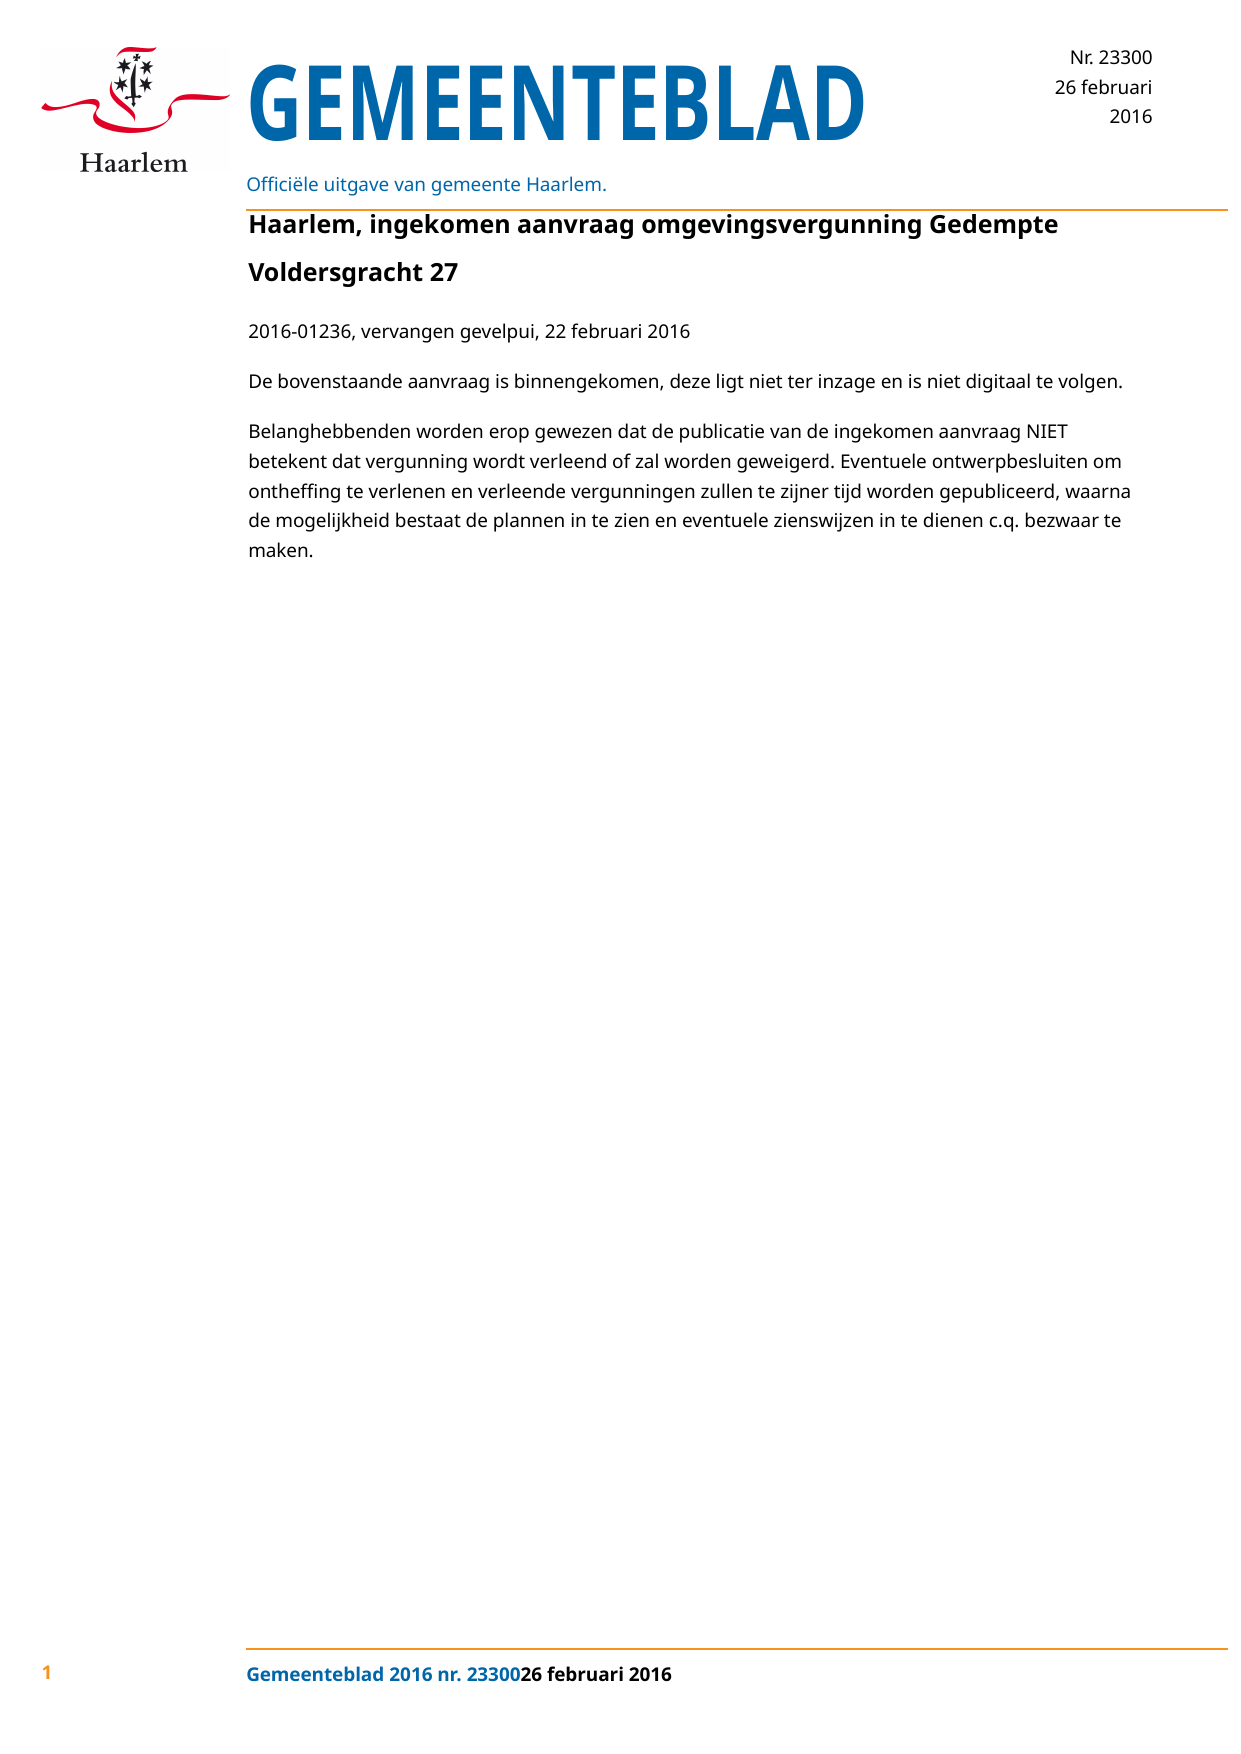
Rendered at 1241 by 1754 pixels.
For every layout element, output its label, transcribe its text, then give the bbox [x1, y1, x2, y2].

text 2016-01236, vervangen gevelpui, 22 februari 2016 [248, 318, 1152, 344]
text Belanghebbenden worden erop gewezen dat de publicatie van de ingekomen aanvraag NIET betekent dat vergunning wordt verleend of zal worden geweigerd. Eventuele ontwerpbesluiten om ontheffing te verlenen en verleende vergunningen zullen te zijner tijd worden gepubliceerd, waarna de mogelijkheid bestaat de plannen in te zien en eventuele zienswijzen in te dienen c.q. bezwaar te maken. [248, 419, 1152, 563]
text Haarlem, ingekomen aanvraag omgevingsvergunning Gedempte Voldersgracht 27 [248, 211, 1152, 288]
picture [41, 47, 231, 172]
text De bovenstaande aanvraag is binnengekomen, deze ligt niet ter inzage en is niet digitaal te volgen. [248, 368, 1152, 394]
